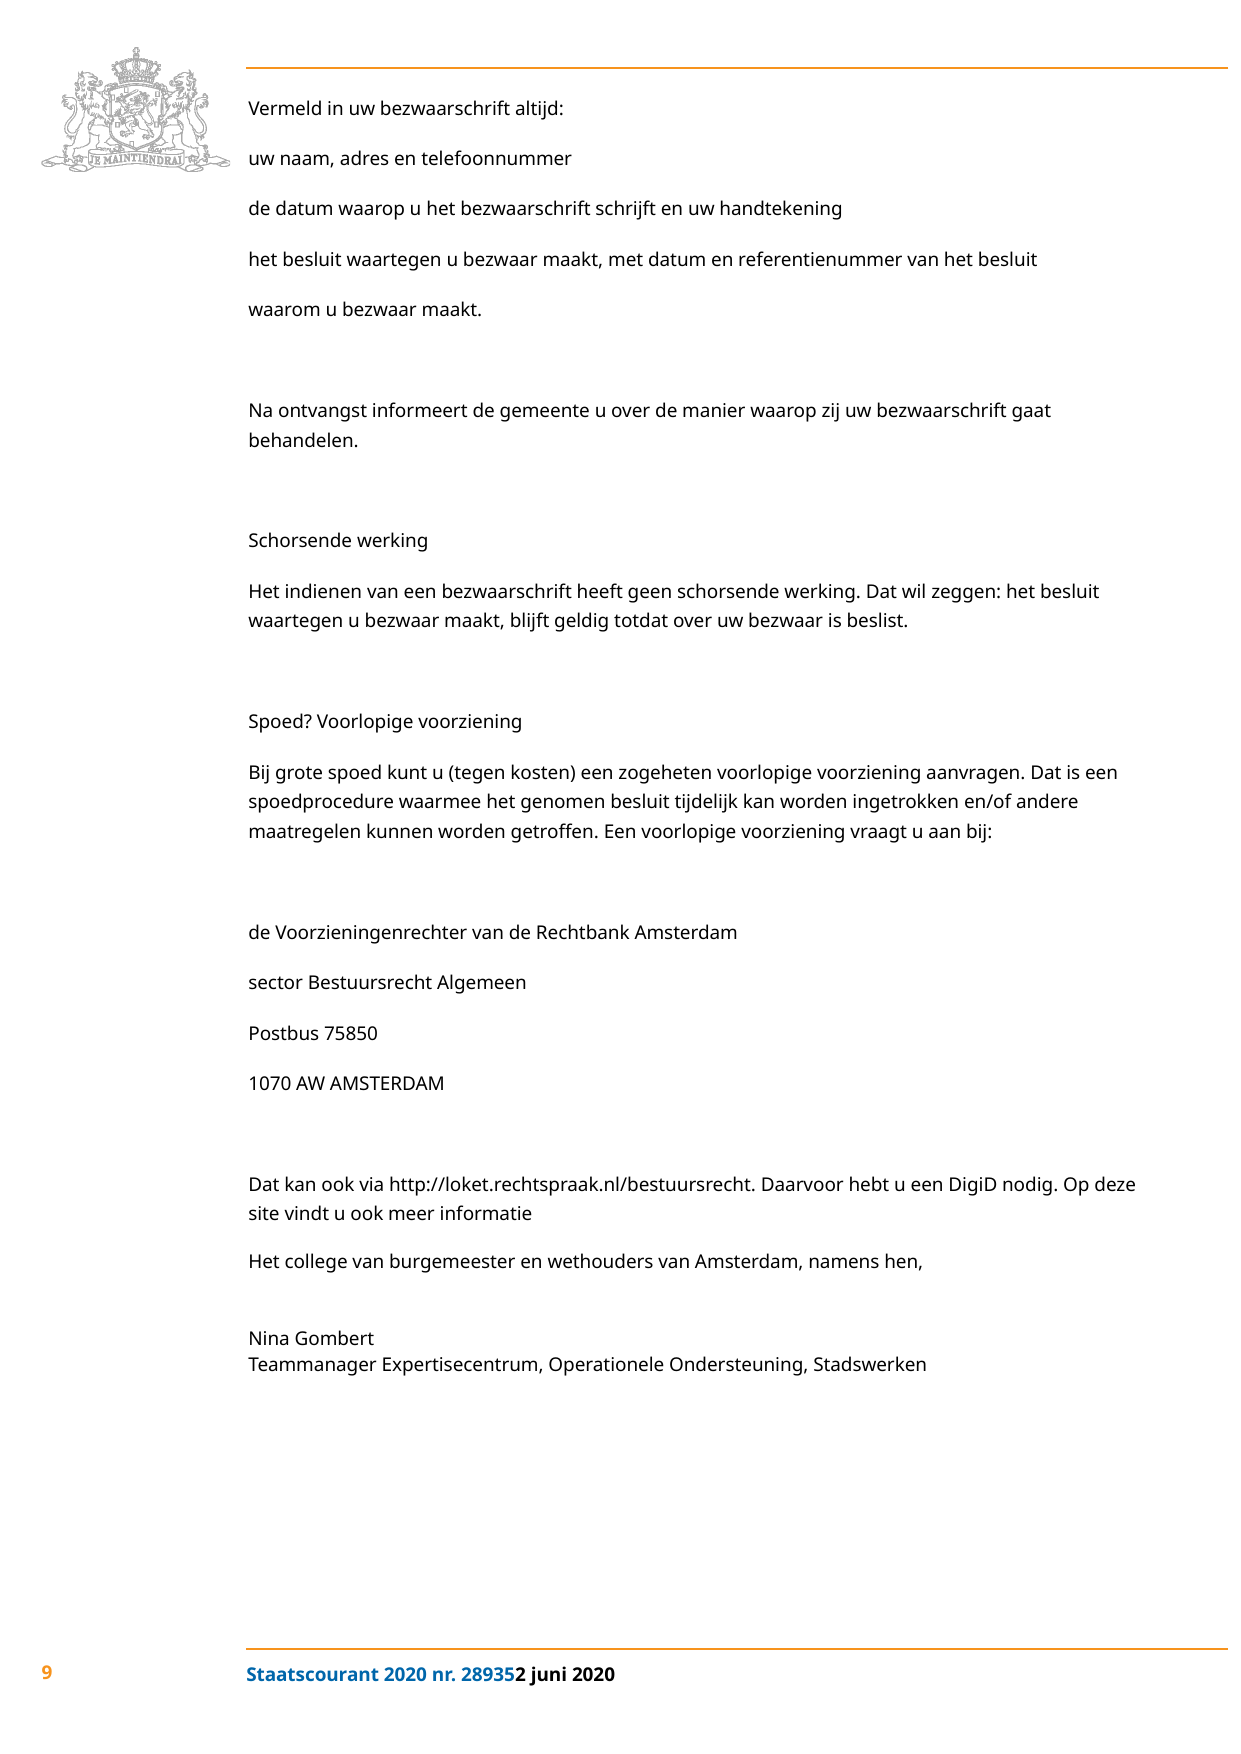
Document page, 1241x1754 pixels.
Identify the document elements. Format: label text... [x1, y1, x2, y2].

text uw naam, adres en telefoonnummer [248, 145, 1152, 171]
text Schorsende werking [248, 528, 1152, 553]
text Nina Gombert [248, 1326, 1152, 1351]
text Dat kan ook via http://loket.rechtspraak.nl/bestuursrecht. Daarvoor hebt u een DigiD nodig. Op deze site vindt u ook meer informatie [248, 1171, 1152, 1226]
text Vermeld in uw bezwaarschrift altijd: [248, 95, 1152, 121]
text Teammanager Expertisecentrum, Operationele Ondersteuning, Stadswerken [248, 1351, 1152, 1377]
text Het indienen van een bezwaarschrift heeft geen schorsende werking. Dat wil zeggen: het besluit waartegen u bezwaar maakt, blijft geldig totdat over uw bezwaar is beslist. [248, 578, 1152, 633]
text waarom u bezwaar maakt. [248, 296, 1152, 322]
text Spoed? Voorlopige voorziening [248, 708, 1152, 734]
text 1070 AW AMSTERDAM [248, 1070, 1152, 1096]
text Bij grote spoed kunt u (tegen kosten) een zogeheten voorlopige voorziening aanvragen. Dat is een spoedprocedure waarmee het genomen besluit tijdelijk kan worden ingetrokken en/of andere maatregelen kunnen worden getroffen. Een voorlopige voorziening vraagt u aan bij: [248, 759, 1152, 844]
text Postbus 75850 [248, 1020, 1152, 1046]
text de datum waarop u het bezwaarschrift schrijft en uw handtekening [248, 196, 1152, 221]
picture [41, 47, 231, 172]
text de Voorzieningenrechter van de Rechtbank Amsterdam [248, 919, 1152, 945]
text sector Bestuursrecht Algemeen [248, 969, 1152, 995]
text Na ontvangst informeert de gemeente u over de manier waarop zij uw bezwaarschrift gaat behandelen. [248, 397, 1152, 453]
text Het college van burgemeester en wethouders van Amsterdam, namens hen, [248, 1248, 1152, 1274]
text het besluit waartegen u bezwaar maakt, met datum en referentienummer van het besluit [248, 246, 1152, 272]
